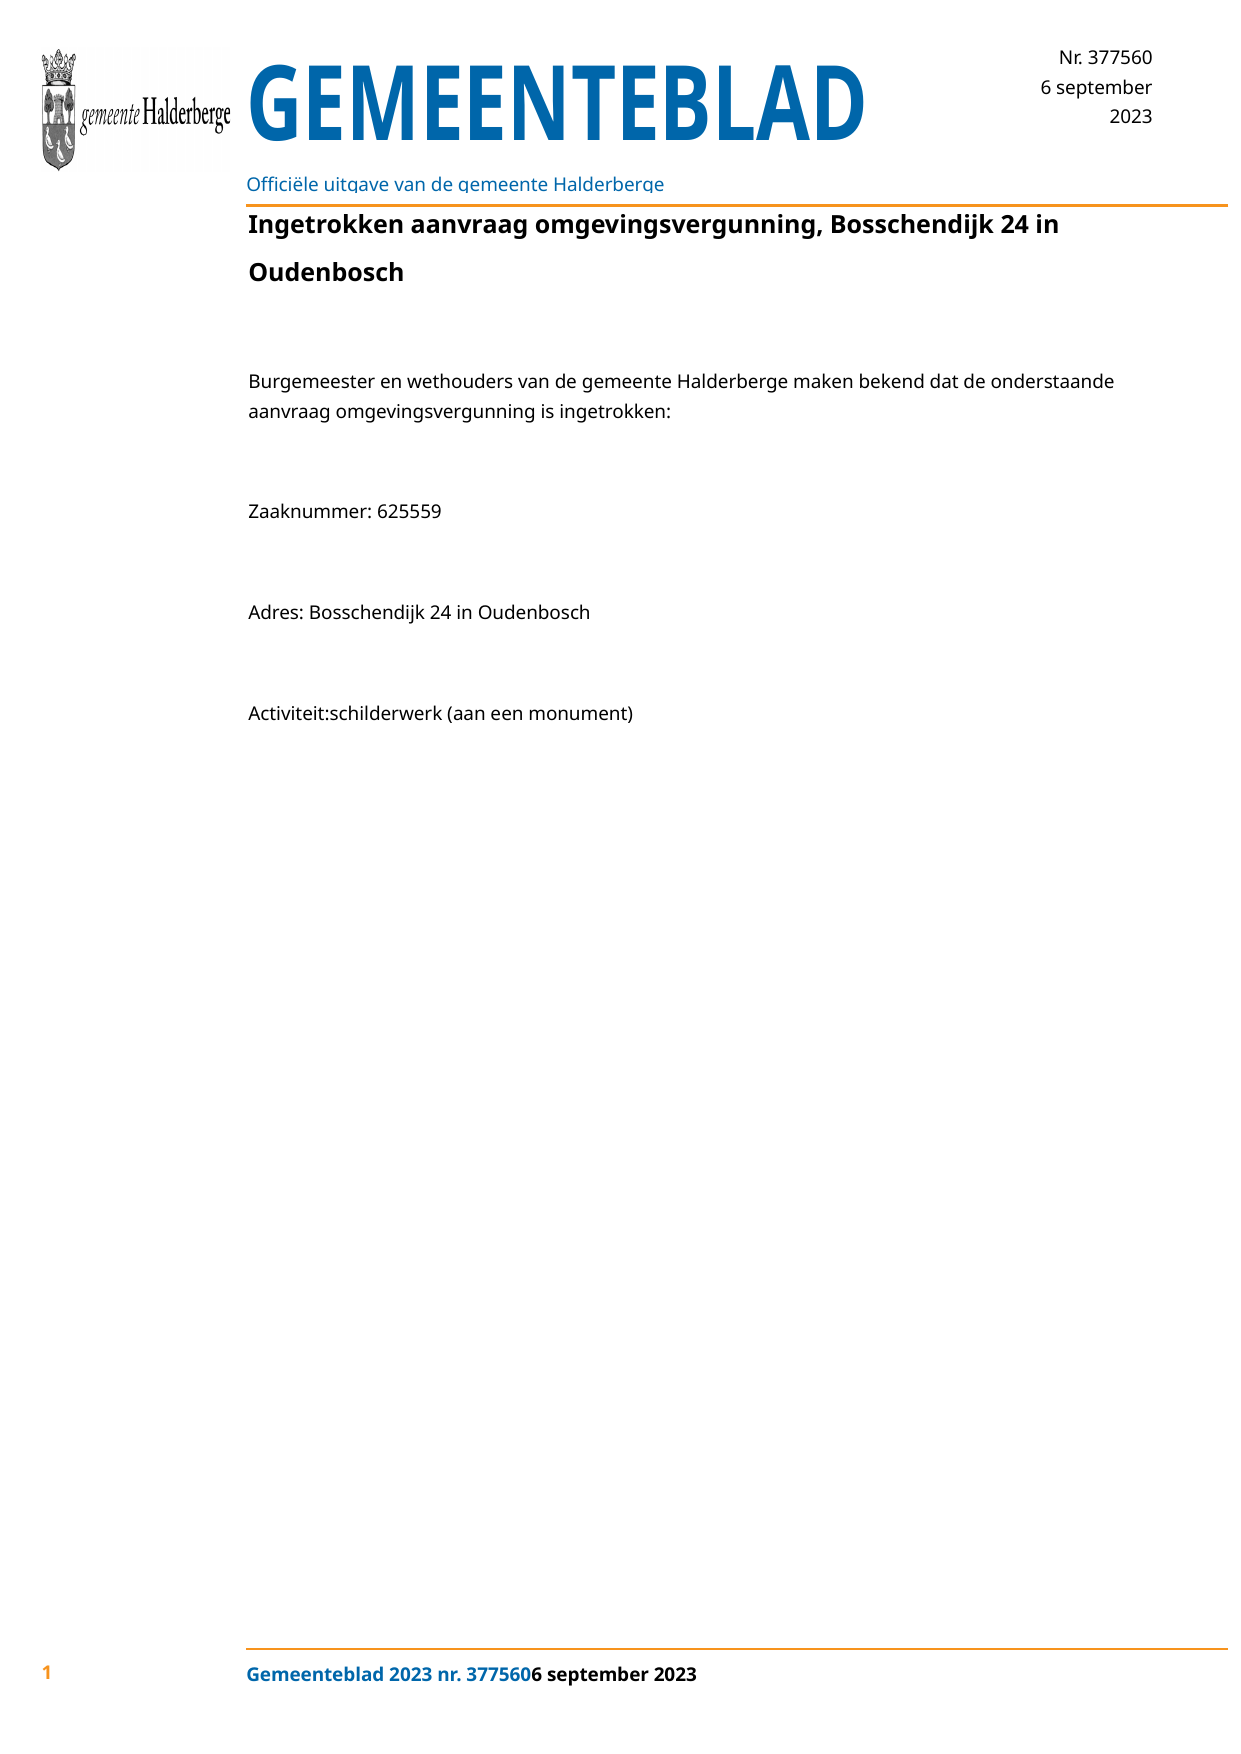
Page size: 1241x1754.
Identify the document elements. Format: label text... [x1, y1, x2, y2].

text Ingetrokken aanvraag omgevingsvergunning, Bosschendijk 24 in Oudenbosch [248, 207, 1152, 288]
picture [41, 47, 231, 172]
text Zaaknummer: 625559 [248, 499, 1152, 524]
text Adres: Bosschendijk 24 in Oudenbosch [248, 599, 1152, 625]
text Activiteit:schilderwerk (aan een monument) [248, 700, 1152, 726]
text Burgemeester en wethouders van de gemeente Halderberge maken bekend dat de onderstaande aanvraag omgevingsvergunning is ingetrokken: [248, 368, 1152, 424]
